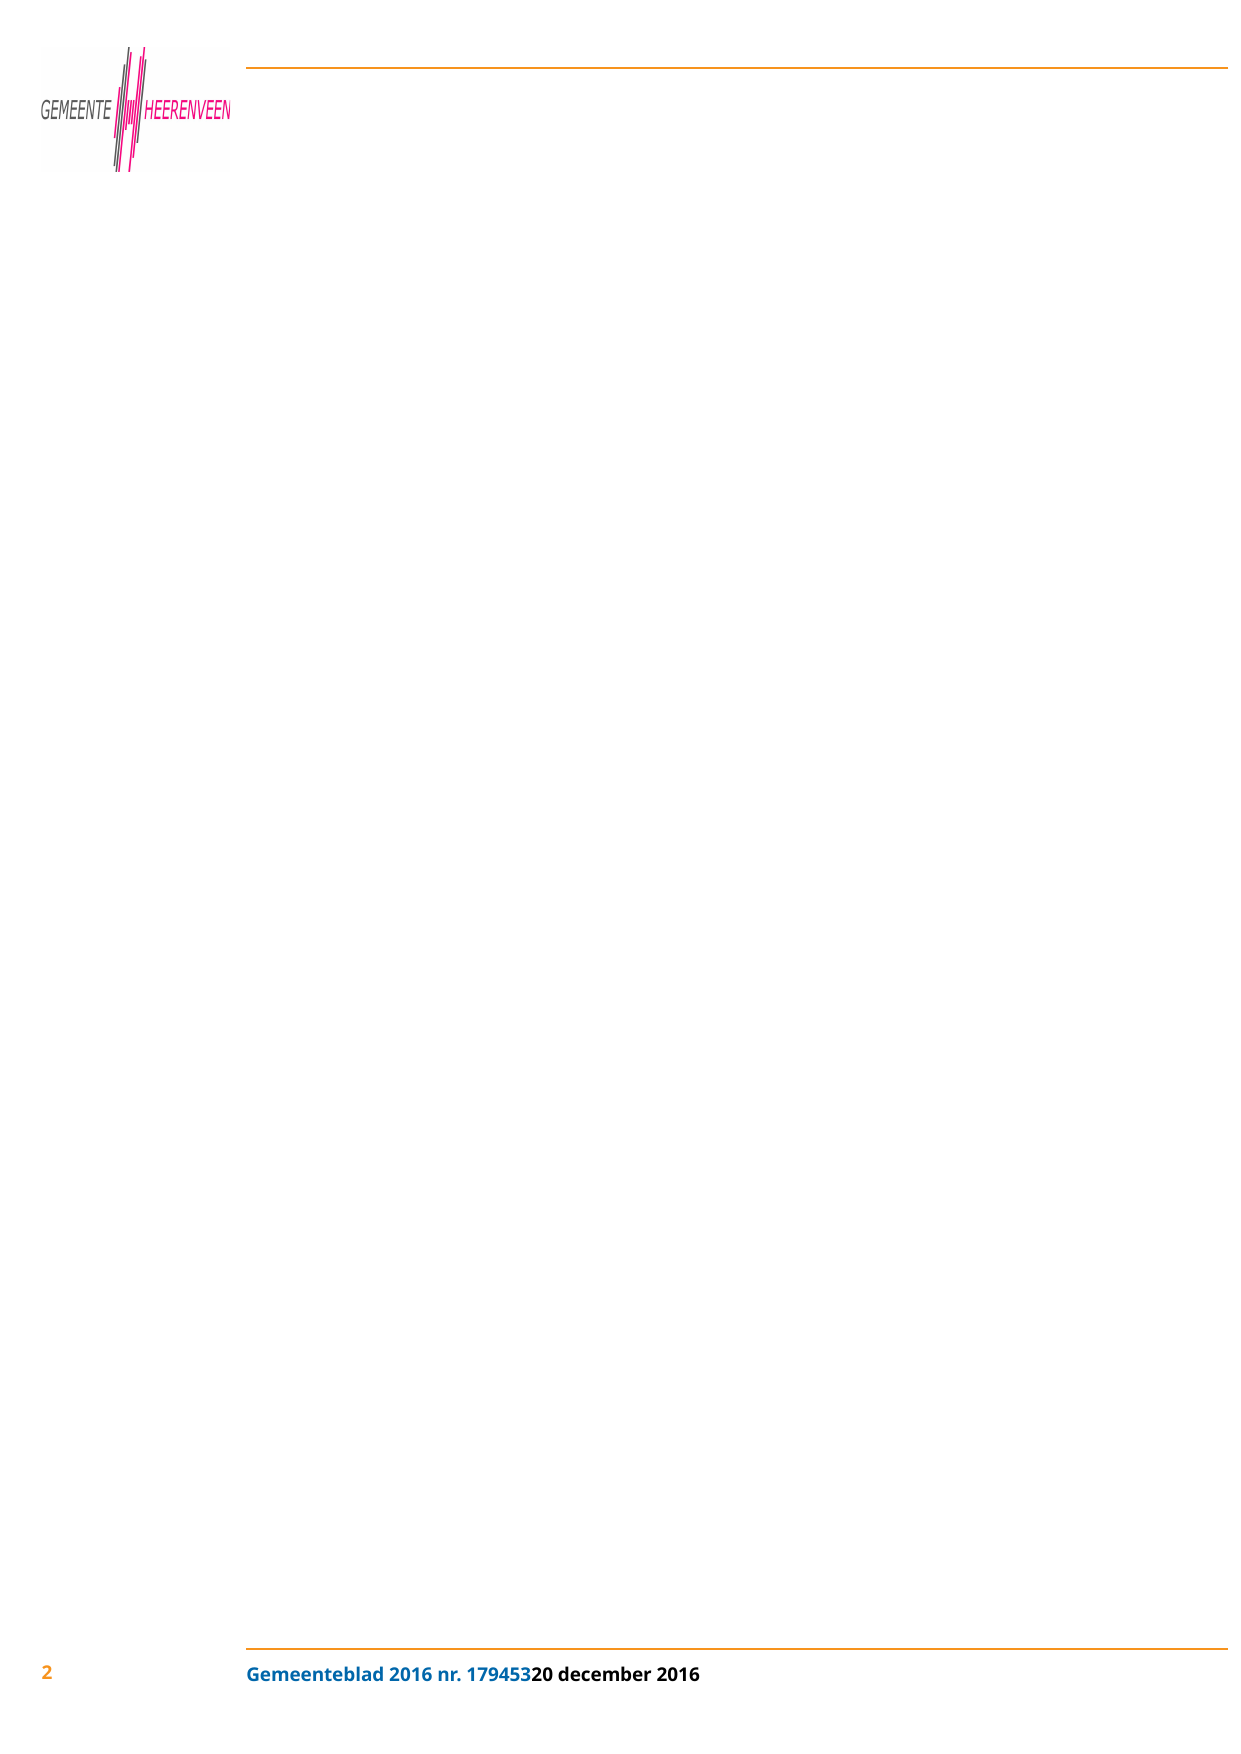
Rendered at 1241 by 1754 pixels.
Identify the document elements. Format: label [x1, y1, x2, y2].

picture [41, 47, 231, 172]
